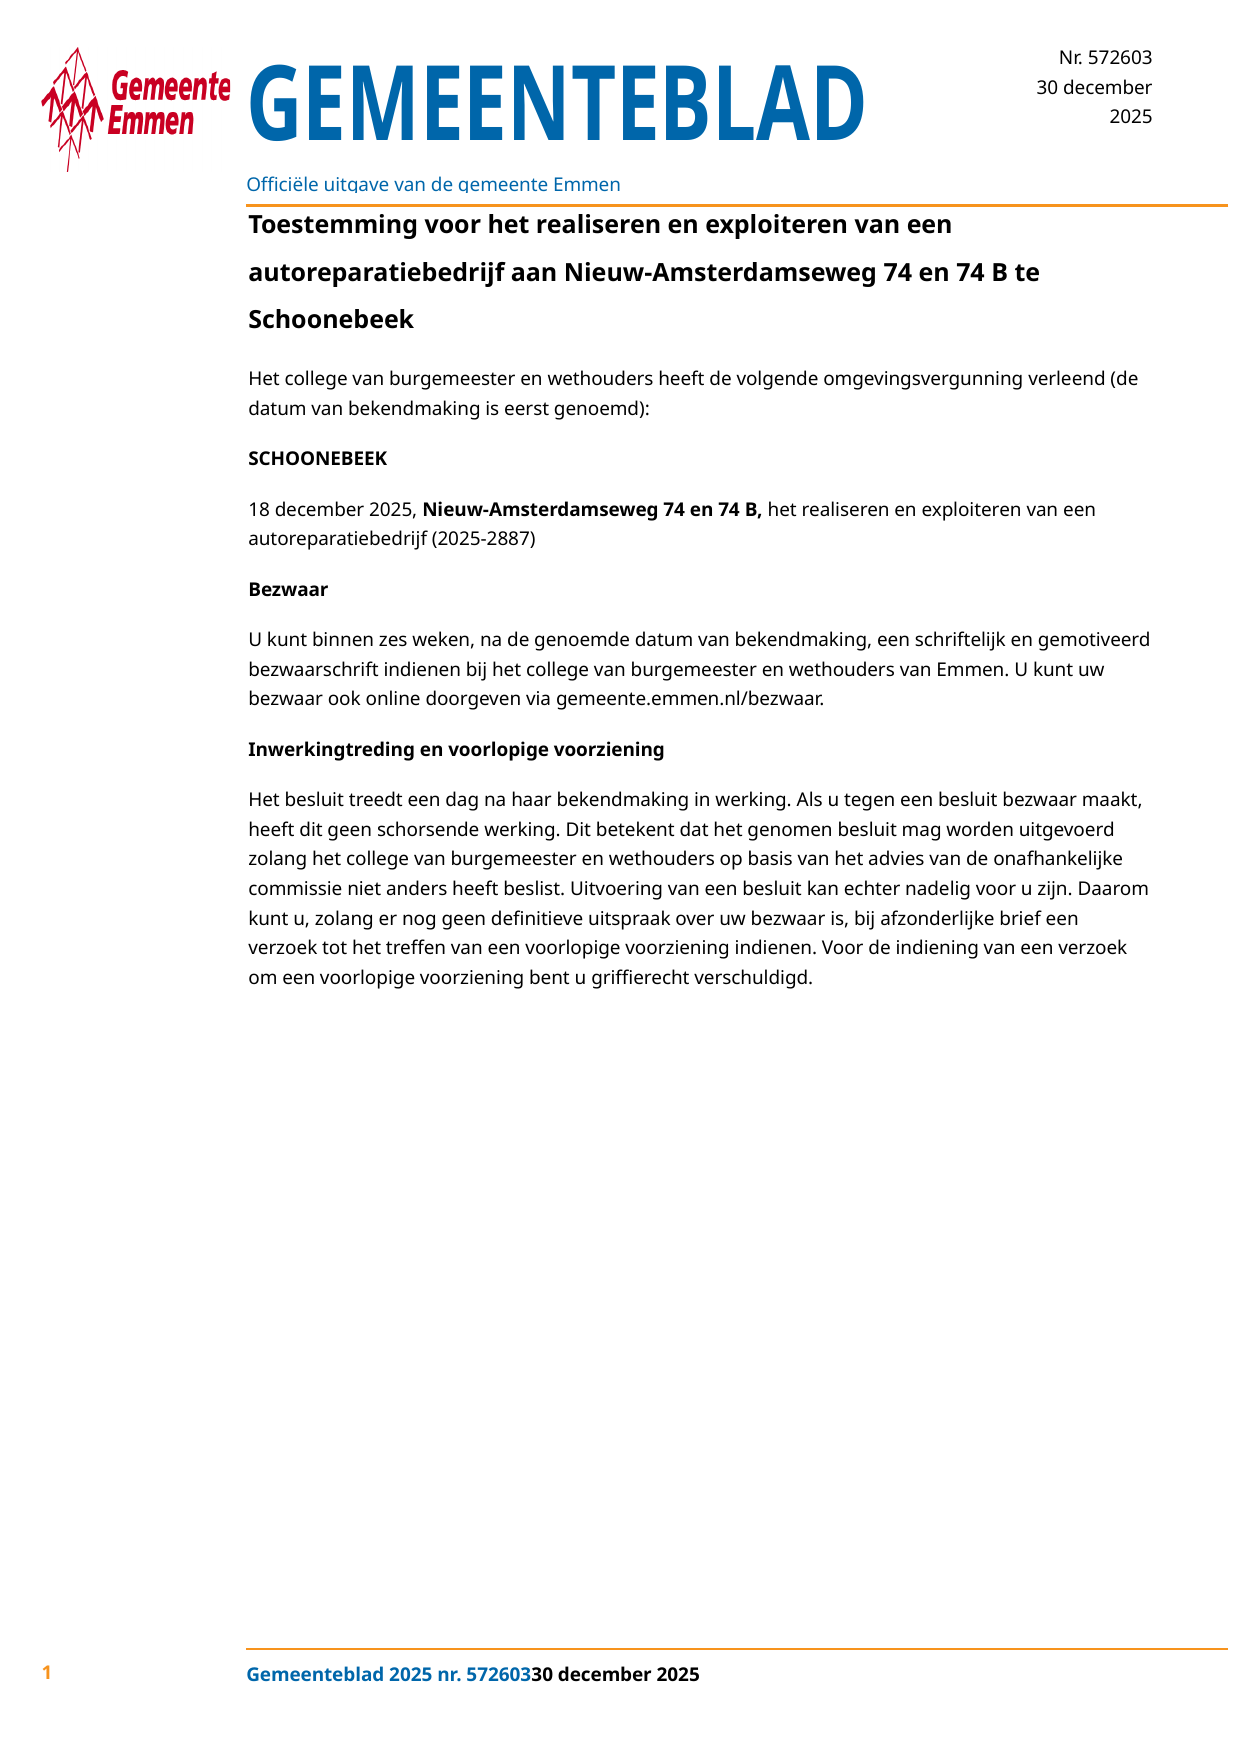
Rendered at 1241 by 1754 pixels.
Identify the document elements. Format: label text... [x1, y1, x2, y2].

picture [41, 47, 231, 172]
text SCHOONEBEEK [248, 446, 1152, 471]
text 18 december 2025, Nieuw-Amsterdamseweg 74 en 74 B, het realiseren en exploiteren van een autoreparatiebedrijf (2025-2887) [248, 496, 1152, 551]
text Het besluit treedt een dag na haar bekendmaking in werking. Als u tegen een besluit bezwaar maakt, heeft dit geen schorsende werking. Dit betekent dat het genomen besluit mag worden uitgevoerd zolang het college van burgemeester en wethouders op basis van het advies van de onafhankelijke commissie niet anders heeft beslist. Uitvoering van een besluit kan echter nadelig voor u zijn. Daarom kunt u, zolang er nog geen definitieve uitspraak over uw bezwaar is, bij afzonderlijke brief een verzoek tot het treffen van een voorlopige voorziening indienen. Voor de indiening van een verzoek om een voorlopige voorziening bent u griffierecht verschuldigd. [248, 786, 1152, 989]
text Het college van burgemeester en wethouders heeft de volgende omgevingsvergunning verleend (de datum van bekendmaking is eerst genoemd): [248, 366, 1152, 421]
text Bezwaar [248, 576, 1152, 602]
text Inwerkingtreding en voorlopige voorziening [248, 736, 1152, 762]
text U kunt binnen zes weken, na de genoemde datum van bekendmaking, een schriftelijk en gemotiveerd bezwaarschrift indienen bij het college van burgemeester en wethouders van Emmen. U kunt uw bezwaar ook online doorgeven via gemeente.emmen.nl/bezwaar. [248, 626, 1152, 711]
text Toestemming voor het realiseren en exploiteren van een autoreparatiebedrijf aan Nieuw-Amsterdamseweg 74 en 74 B te Schoonebeek [248, 207, 1152, 336]
